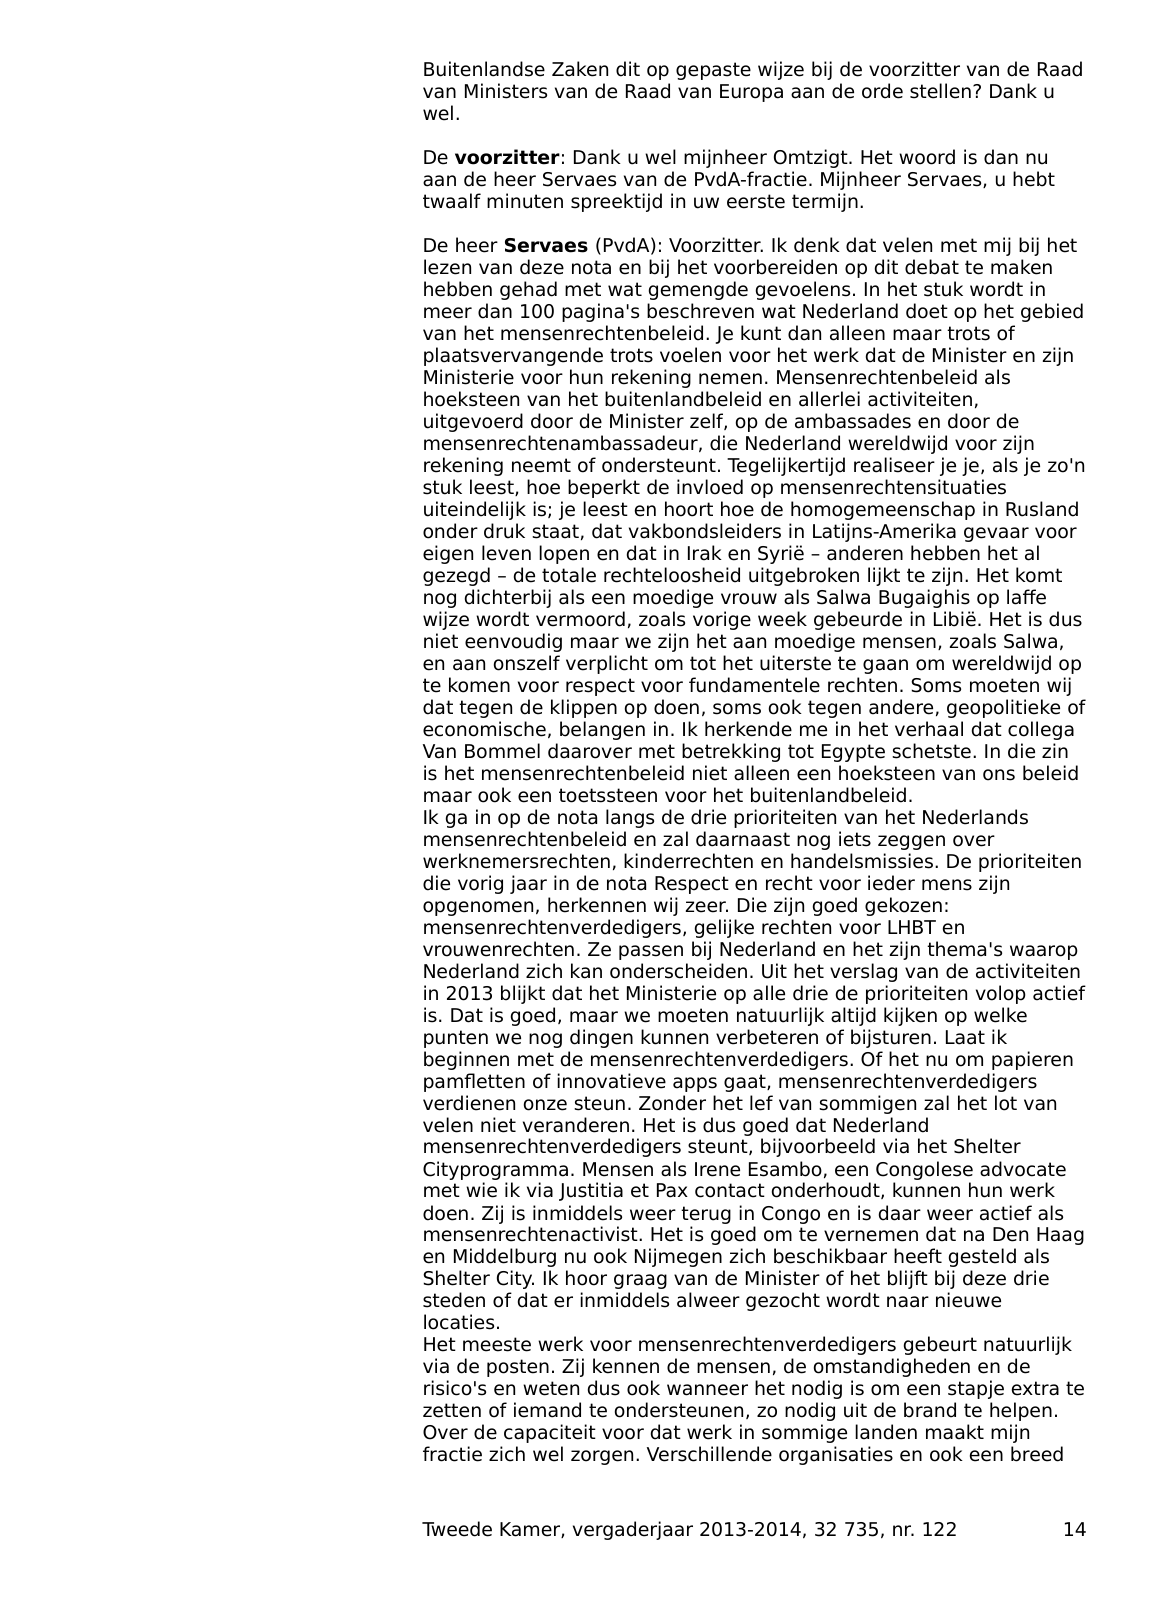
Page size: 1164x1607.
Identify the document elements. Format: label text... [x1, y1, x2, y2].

text Buitenlandse Zaken dit op gepaste wijze bij de voorzitter van de Raad van Ministers van de Raad van Europa aan de orde stellen? Dank u wel. [422, 59, 1087, 125]
text De voorzitter: Dank u wel mijnheer Omtzigt. Het woord is dan nu aan de heer Servaes van de PvdA-fractie. Mijnheer Servaes, u hebt twaalf minuten spreektijd in uw eerste termijn. [422, 147, 1087, 213]
text Het meeste werk voor mensenrechtenverdedigers gebeurt natuurlijk via de posten. Zij kennen de mensen, de omstandigheden en de risico's en weten dus ook wanneer het nodig is om een stapje extra te zetten of iemand te ondersteunen, zo nodig uit de brand te helpen. Over de capaciteit voor dat werk in sommige landen maakt mijn fractie zich wel zorgen. Verschillende organisaties en ook een breed [422, 1334, 1087, 1466]
text De heer Servaes (PvdA): Voorzitter. Ik denk dat velen met mij bij het lezen van deze nota en bij het voorbereiden op dit debat te maken hebben gehad met wat gemengde gevoelens. In het stuk wordt in meer dan 100 pagina's beschreven wat Nederland doet op het gebied van het mensenrechtenbeleid. Je kunt dan alleen maar trots of plaatsvervangende trots voelen voor het werk dat de Minister en zijn Ministerie voor hun rekening nemen. Mensenrechtenbeleid als hoeksteen van het buitenlandbeleid en allerlei activiteiten, uitgevoerd door de Minister zelf, op de ambassades en door de mensenrechtenambassadeur, die Nederland wereldwijd voor zijn rekening neemt of ondersteunt. Tegelijkertijd realiseer je je, als je zo'n stuk leest, hoe beperkt de invloed op mensenrechtensituaties uiteindelijk is; je leest en hoort hoe de homogemeenschap in Rusland onder druk staat, dat vakbondsleiders in Latijns-Amerika gevaar voor eigen leven lopen en dat in Irak en Syrië – anderen hebben het al gezegd – de totale rechteloosheid uitgebroken lijkt te zijn. Het komt nog dichterbij als een moedige vrouw als Salwa Bugaighis op laffe wijze wordt vermoord, zoals vorige week gebeurde in Libië. Het is dus niet eenvoudig maar we zijn het aan moedige mensen, zoals Salwa, en aan onszelf verplicht om tot het uiterste te gaan om wereldwijd op te komen voor respect voor fundamentele rechten. Soms moeten wij dat tegen de klippen op doen, soms ook tegen andere, geopolitieke of economische, belangen in. Ik herkende me in het verhaal dat collega Van Bommel daarover met betrekking tot Egypte schetste. In die zin is het mensenrechtenbeleid niet alleen een hoeksteen van ons beleid maar ook een toetssteen voor het buitenlandbeleid. [422, 235, 1087, 807]
text Ik ga in op de nota langs de drie prioriteiten van het Nederlands mensenrechtenbeleid en zal daarnaast nog iets zeggen over werknemersrechten, kinderrechten en handelsmissies. De prioriteiten die vorig jaar in de nota Respect en recht voor ieder mens zijn opgenomen, herkennen wij zeer. Die zijn goed gekozen: mensenrechtenverdedigers, gelijke rechten voor LHBT en vrouwenrechten. Ze passen bij Nederland en het zijn thema's waarop Nederland zich kan onderscheiden. Uit het verslag van de activiteiten in 2013 blijkt dat het Ministerie op alle drie de prioriteiten volop actief is. Dat is goed, maar we moeten natuurlijk altijd kijken op welke punten we nog dingen kunnen verbeteren of bijsturen. Laat ik beginnen met de mensenrechtenverdedigers. Of het nu om papieren pamfletten of innovatieve apps gaat, mensenrechtenverdedigers verdienen onze steun. Zonder het lef van sommigen zal het lot van velen niet veranderen. Het is dus goed dat Nederland mensenrechtenverdedigers steunt, bijvoorbeeld via het Shelter Cityprogramma. Mensen als Irene Esambo, een Congolese advocate met wie ik via Justitia et Pax contact onderhoudt, kunnen hun werk doen. Zij is inmiddels weer terug in Congo en is daar weer actief als mensenrechtenactivist. Het is goed om te vernemen dat na Den Haag en Middelburg nu ook Nijmegen zich beschikbaar heeft gesteld als Shelter City. Ik hoor graag van de Minister of het blijft bij deze drie steden of dat er inmiddels alweer gezocht wordt naar nieuwe locaties. [422, 807, 1087, 1334]
